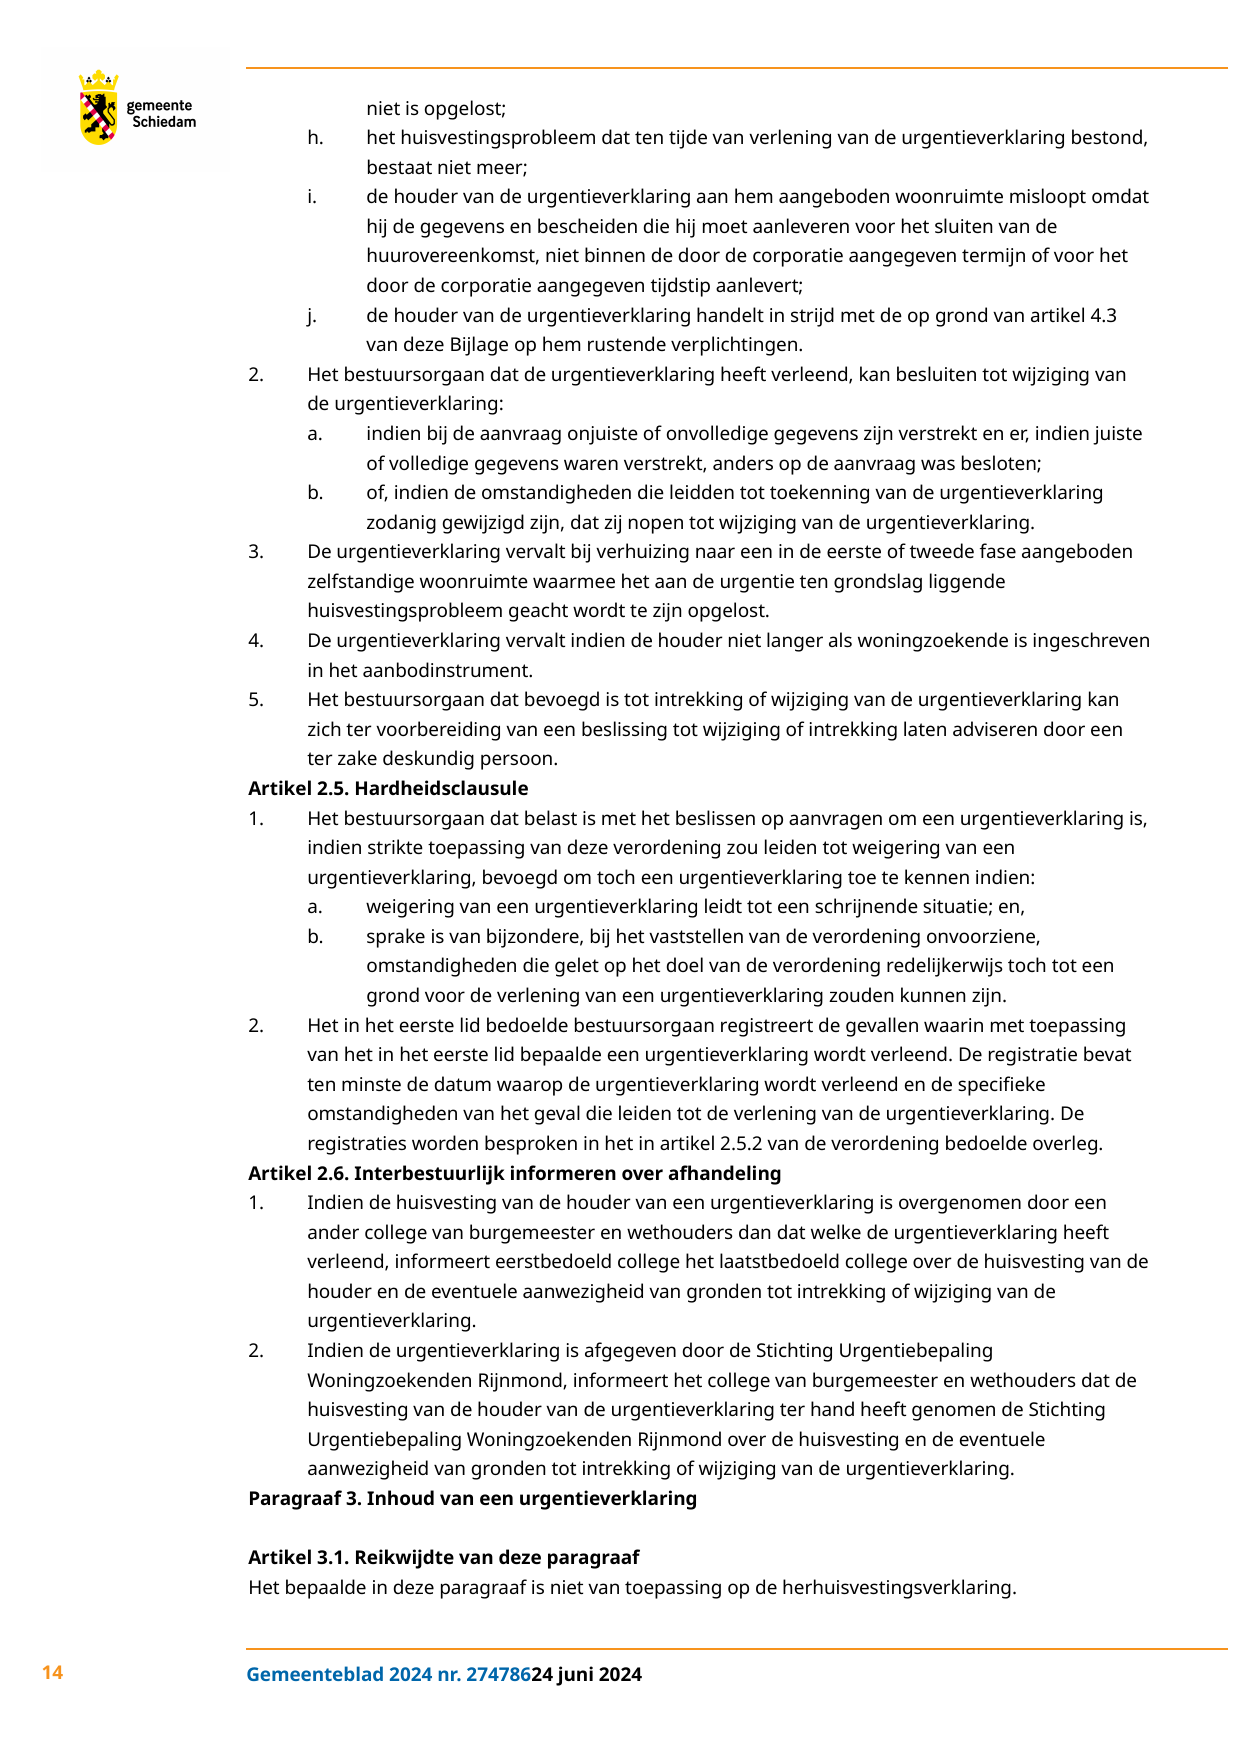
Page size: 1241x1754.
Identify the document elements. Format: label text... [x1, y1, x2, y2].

list De urgentieverklaring vervalt indien de houder niet langer als woningzoekende is ingeschreven in het aanbodinstrument. [248, 627, 1152, 683]
text Artikel 2.5. Hardheidsclausule [248, 775, 1152, 801]
list Indien de urgentieverklaring is afgegeven door de Stichting Urgentiebepaling Woningzoekenden Rijnmond, informeert het college van burgemeester en wethouders dat de huisvesting van de houder van de urgentieverklaring ter hand heeft genomen de Stichting Urgentiebepaling Woningzoekenden Rijnmond over de huisvesting en de eventuele aanwezigheid van gronden tot intrekking of wijziging van de urgentieverklaring. [248, 1337, 1152, 1481]
picture [41, 47, 231, 172]
list De urgentieverklaring vervalt bij verhuizing naar een in de eerste of tweede fase aangeboden zelfstandige woonruimte waarmee het aan de urgentie ten grondslag liggende huisvestingsprobleem geacht wordt te zijn opgelost. [248, 538, 1152, 623]
text Artikel 3.1. Reikwijdte van deze paragraaf [248, 1544, 1152, 1570]
list indien bij de aanvraag onjuiste of onvolledige gegevens zijn verstrekt en er, indien juiste of volledige gegevens waren verstrekt, anders op de aanvraag was besloten; [307, 420, 1152, 476]
list of, indien de omstandigheden die leidden tot toekenning van de urgentieverklaring zodanig gewijzigd zijn, dat zij nopen tot wijziging van de urgentieverklaring. [307, 479, 1152, 535]
list Het bestuursorgaan dat bevoegd is tot intrekking of wijziging van de urgentieverklaring kan zich ter voorbereiding van een beslissing tot wijziging of intrekking laten adviseren door een ter zake deskundig persoon. [248, 686, 1152, 771]
list Het bestuursorgaan dat de urgentieverklaring heeft verleend, kan besluiten tot wijziging van de urgentieverklaring: [248, 361, 1152, 416]
list de houder van de urgentieverklaring aan hem aangeboden woonruimte misloopt omdat hij de gegevens en bescheiden die hij moet aanleveren voor het sluiten van de huurovereenkomst, niet binnen de door de corporatie aangegeven termijn of voor het door de corporatie aangegeven tijdstip aanlevert; [307, 183, 1152, 298]
text Artikel 2.6. Interbestuurlijk informeren over afhandeling [248, 1160, 1152, 1186]
list weigering van een urgentieverklaring leidt tot een schrijnende situatie; en, [307, 893, 1152, 919]
list het huisvestingsprobleem dat ten tijde van verlening van de urgentieverklaring bestond, bestaat niet meer; [307, 124, 1152, 180]
text Het bepaalde in deze paragraaf is niet van toepassing op de herhuisvestingsverklaring. [248, 1574, 1152, 1600]
list sprake is van bijzondere, bij het vaststellen van de verordening onvoorziene, omstandigheden die gelet op het doel van de verordening redelijkerwijs toch tot een grond voor de verlening van een urgentieverklaring zouden kunnen zijn. [307, 923, 1152, 1008]
list Indien de huisvesting van de houder van een urgentieverklaring is overgenomen door een ander college van burgemeester en wethouders dan dat welke de urgentieverklaring heeft verleend, informeert eerstbedoeld college het laatstbedoeld college over de huisvesting van de houder en de eventuele aanwezigheid van gronden tot intrekking of wijziging van de urgentieverklaring. [248, 1189, 1152, 1333]
list Het in het eerste lid bedoelde bestuursorgaan registreert de gevallen waarin met toepassing van het in het eerste lid bepaalde een urgentieverklaring wordt verleend. De registratie bevat ten minste de datum waarop de urgentieverklaring wordt verleend en de specifieke omstandigheden van het geval die leiden tot de verlening van de urgentieverklaring. De registraties worden besproken in het in artikel 2.5.2 van de verordening bedoelde overleg. [248, 1012, 1152, 1156]
list de houder van de urgentieverklaring handelt in strijd met de op grond van artikel 4.3 van deze Bijlage op hem rustende verplichtingen. [307, 302, 1152, 357]
list Het bestuursorgaan dat belast is met het beslissen op aanvragen om een urgentieverklaring is, indien strikte toepassing van deze verordening zou leiden tot weigering van een urgentieverklaring, bevoegd om toch een urgentieverklaring toe te kennen indien: [248, 805, 1152, 890]
text Paragraaf 3. Inhoud van een urgentieverklaring [248, 1485, 1152, 1511]
list niet is opgelost; [307, 95, 1152, 121]
